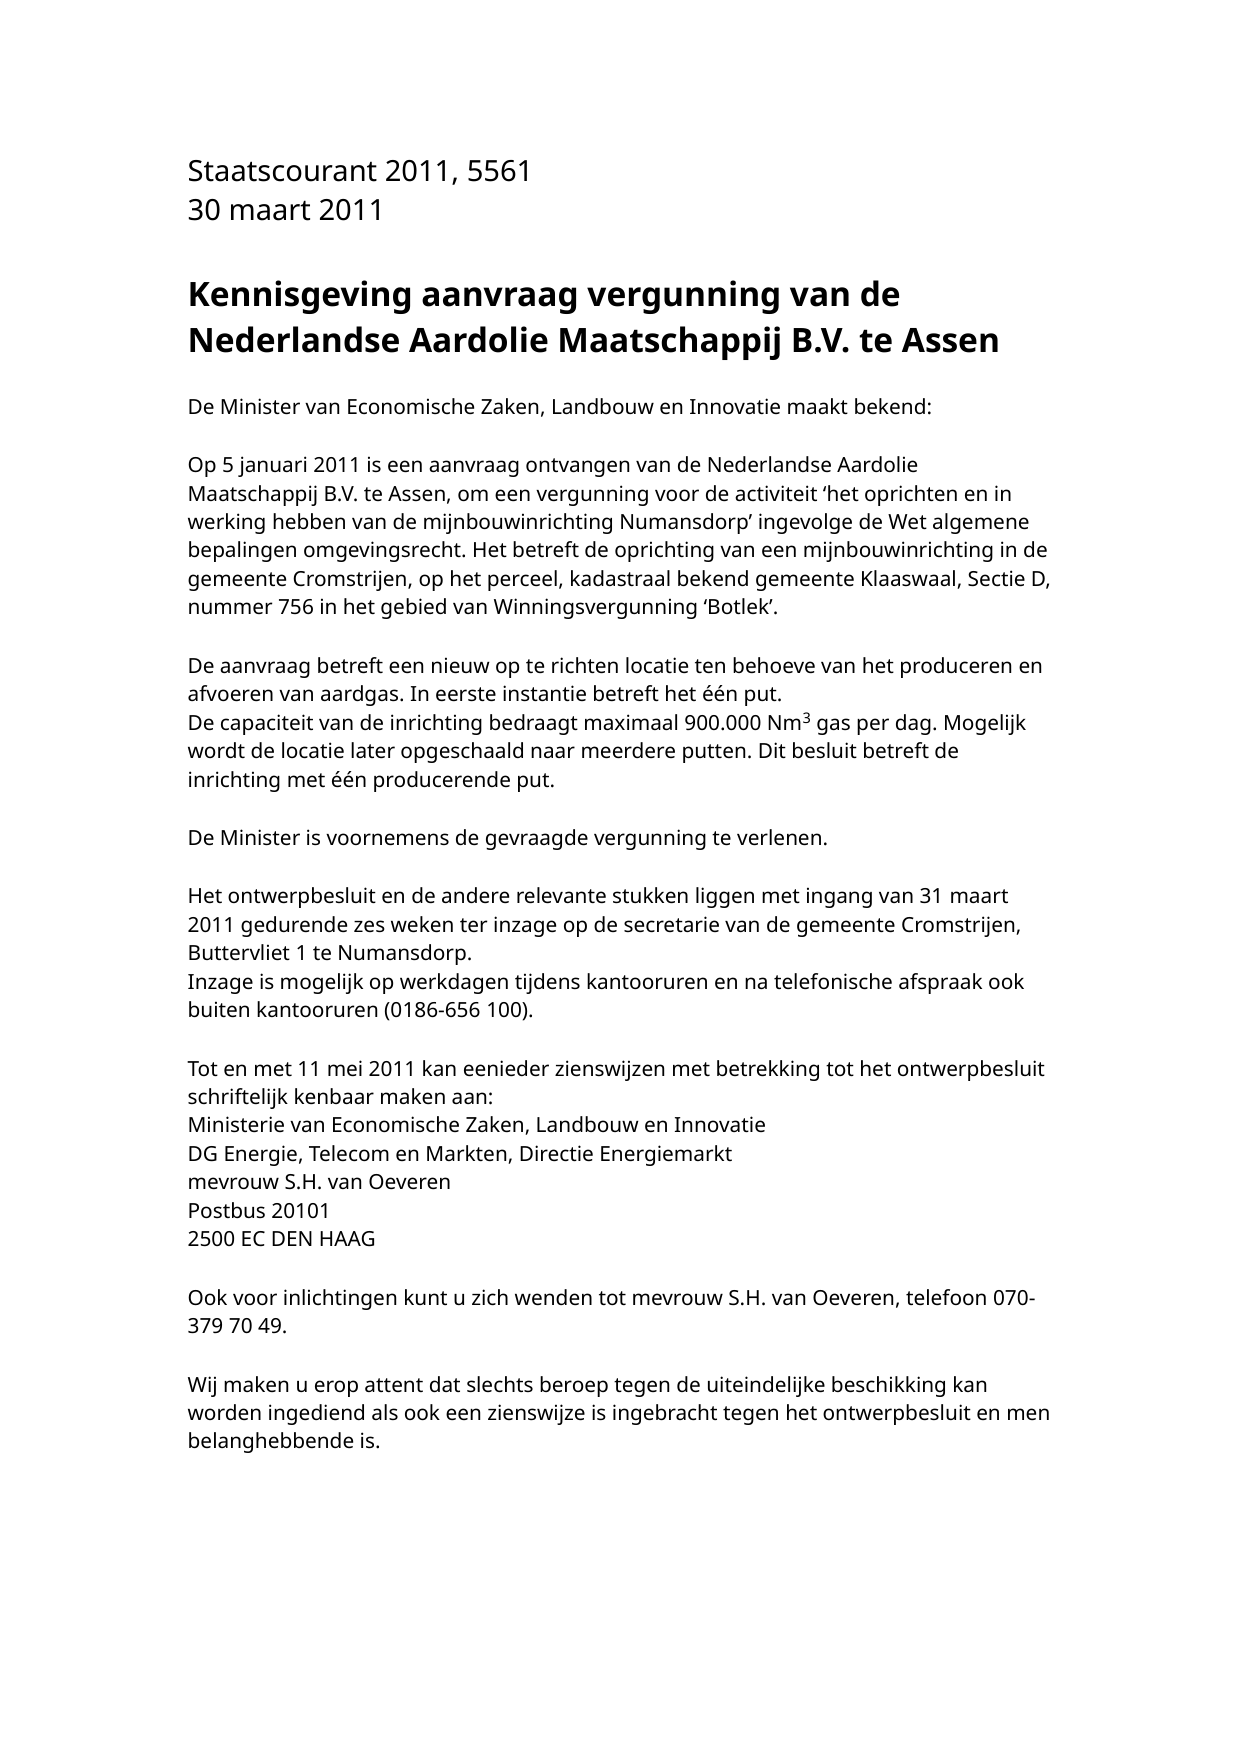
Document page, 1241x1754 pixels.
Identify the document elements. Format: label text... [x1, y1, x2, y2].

text Het ontwerpbesluit en de andere relevante stukken liggen met ingang van 31 maart 2011 gedurende zes weken ter inzage op de secretarie van de gemeente Cromstrijen, Buttervliet 1 te Numansdorp. [187, 882, 1053, 967]
text Ministerie van Economische Zaken, Landbouw en Innovatie [187, 1111, 1053, 1139]
text Wij maken u erop attent dat slechts beroep tegen de uiteindelijke beschikking kan worden ingediend als ook een zienswijze is ingebracht tegen het ontwerpbesluit en men belanghebbende is. [187, 1370, 1053, 1455]
text Ook voor inlichtingen kunt u zich wenden tot mevrouw S.H. van Oeveren, telefoon 070-379 70 49. [187, 1283, 1053, 1340]
text mevrouw S.H. van Oeveren [187, 1167, 1053, 1196]
text De Minister van Economische Zaken, Landbouw en Innovatie maakt bekend: [187, 392, 1053, 420]
text Inzage is mogelijk op werkdagen tijdens kantooruren en na telefonische afspraak ook buiten kantooruren (0186-656 100). [187, 967, 1053, 1024]
text Postbus 20101 [187, 1196, 1053, 1224]
text DG Energie, Telecom en Markten, Directie Energiemarkt [187, 1139, 1053, 1167]
text Staatscourant 2011, 5561 [187, 150, 1053, 190]
text De aanvraag betreft een nieuw op te richten locatie ten behoeve van het produceren en afvoeren van aardgas. In eerste instantie betreft het één put. [187, 651, 1053, 708]
text Tot en met 11 mei 2011 kan eenieder zienswijzen met betrekking tot het ontwerpbesluit schriftelijk kenbaar maken aan: [187, 1054, 1053, 1111]
text De capaciteit van de inrichting bedraagt maximaal 900.000 Nm3 gas per dag. Mogelijk wordt de locatie later opgeschaald naar meerdere putten. Dit besluit betreft de inrichting met één producerende put. [187, 708, 1053, 793]
subtitle Kennisgeving aanvraag vergunning van de Nederlandse Aardolie Maatschappij B.V. te Assen [187, 271, 1053, 362]
text Op 5 januari 2011 is een aanvraag ontvangen van de Nederlandse Aardolie Maatschappij B.V. te Assen, om een vergunning voor de activiteit ‘het oprichten en in werking hebben van de mijnbouwinrichting Numansdorp’ ingevolge de Wet algemene bepalingen omgevingsrecht. Het betreft de oprichting van een mijnbouwinrichting in de gemeente Cromstrijen, op het perceel, kadastraal bekend gemeente Klaaswaal, Sectie D, nummer 756 in het gebied van Winningsvergunning ‘Botlek’. [187, 450, 1053, 621]
text 2500 EC DEN HAAG [187, 1224, 1053, 1253]
text De Minister is voornemens de gevraagde vergunning te verlenen. [187, 823, 1053, 852]
text 30 maart 2011 [187, 190, 1053, 229]
